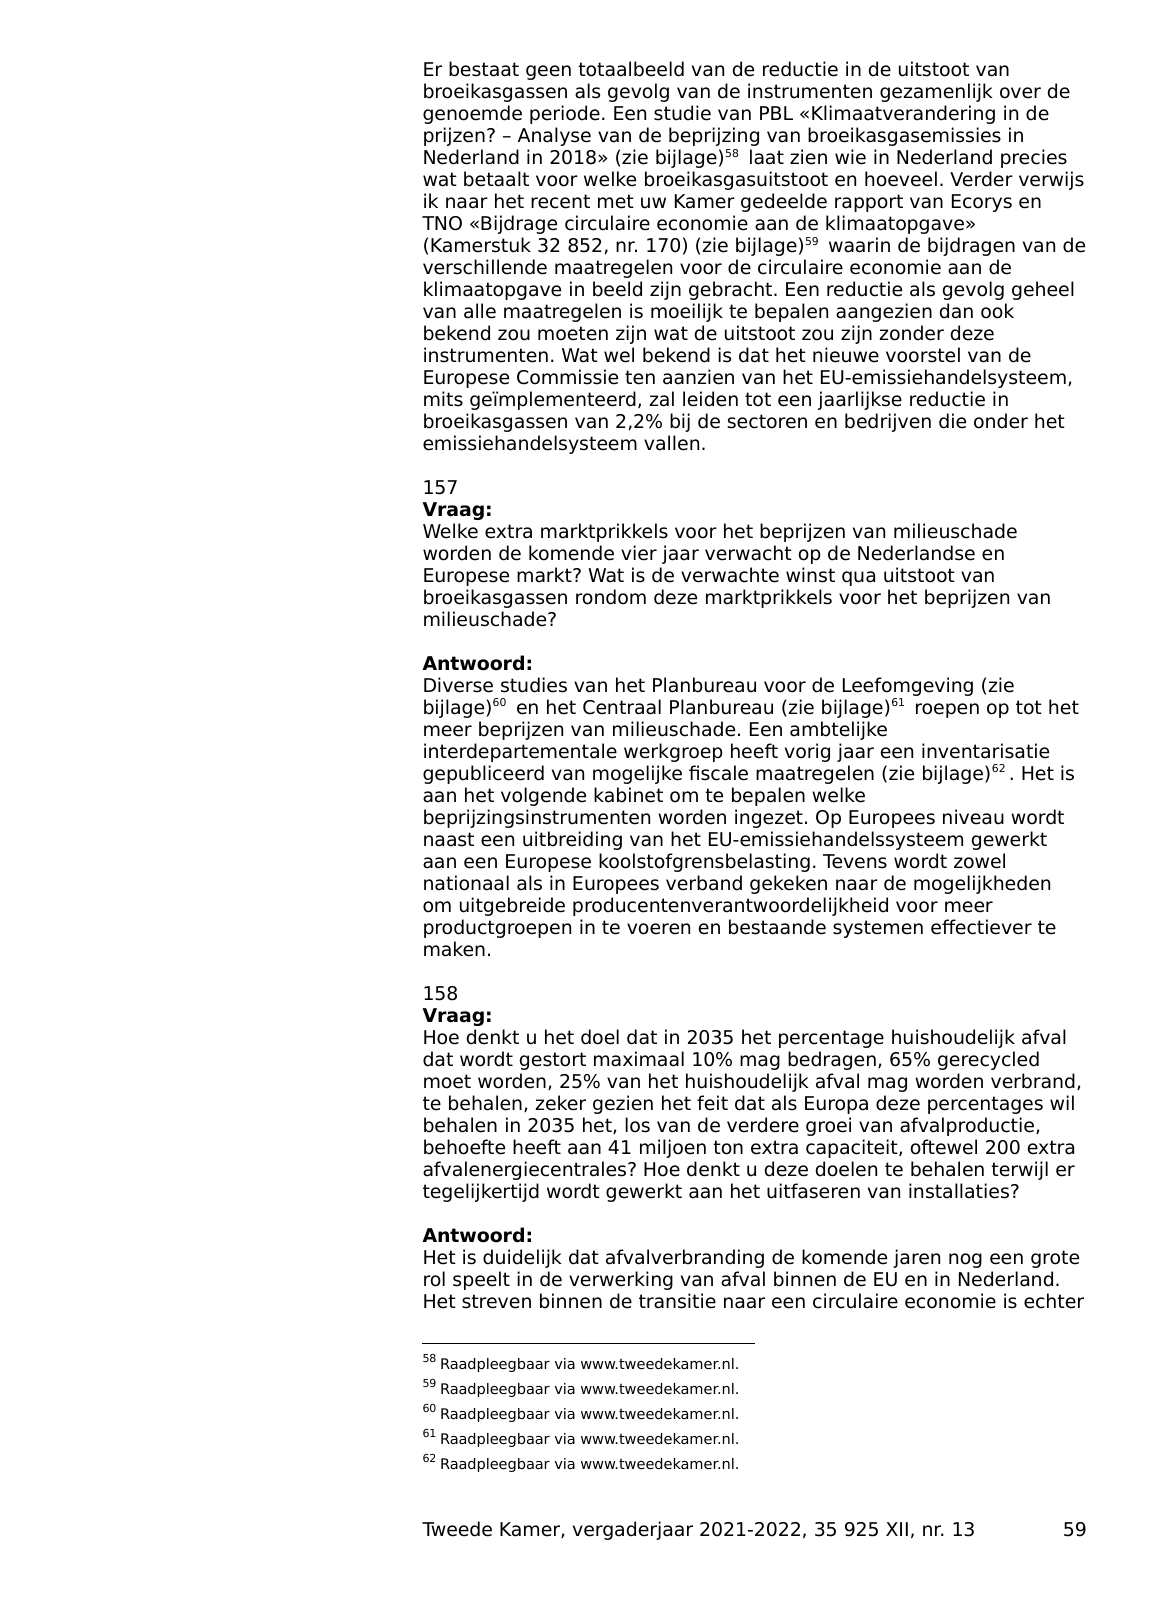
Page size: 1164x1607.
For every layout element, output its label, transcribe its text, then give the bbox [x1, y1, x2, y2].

text 157 [422, 477, 1087, 499]
text Raadpleegbaar via www.tweedekamer.nl. [422, 1377, 1087, 1399]
text Het is duidelijk dat afvalverbranding de komende jaren nog een grote rol speelt in de verwerking van afval binnen de EU en in Nederland. Het streven binnen de transitie naar een circulaire economie is echter [422, 1247, 1087, 1313]
text Antwoord: [422, 1225, 1087, 1247]
text Raadpleegbaar via www.tweedekamer.nl. [422, 1352, 1087, 1374]
text Raadpleegbaar via www.tweedekamer.nl. [422, 1452, 1087, 1474]
text Raadpleegbaar via www.tweedekamer.nl. [422, 1402, 1087, 1424]
text Hoe denkt u het doel dat in 2035 het percentage huishoudelijk afval dat wordt gestort maximaal 10% mag bedragen, 65% gerecycled moet worden, 25% van het huishoudelijk afval mag worden verbrand, te behalen, zeker gezien het feit dat als Europa deze percentages wil behalen in 2035 het, los van de verdere groei van afvalproductie, behoefte heeft aan 41 miljoen ton extra capaciteit, oftewel 200 extra afvalenergiecentrales? Hoe denkt u deze doelen te behalen terwijl er tegelijkertijd wordt gewerkt aan het uitfaseren van installaties? [422, 1027, 1087, 1203]
text Vraag: [422, 1005, 1087, 1027]
text Raadpleegbaar via www.tweedekamer.nl. [422, 1427, 1087, 1449]
text Welke extra marktprikkels voor het beprijzen van milieuschade worden de komende vier jaar verwacht op de Nederlandse en Europese markt? Wat is de verwachte winst qua uitstoot van broeikasgassen rondom deze marktprikkels voor het beprijzen van milieuschade? [422, 521, 1087, 631]
text 158 [422, 983, 1087, 1005]
text Er bestaat geen totaalbeeld van de reductie in de uitstoot van broeikasgassen als gevolg van de instrumenten gezamenlijk over de genoemde periode. Een studie van PBL «Klimaatverandering in de prijzen? – Analyse van de beprijzing van broeikasgasemissies in Nederland in 2018» (zie bijlage) laat zien wie in Nederland precies wat betaalt voor welke broeikasgasuitstoot en hoeveel. Verder verwijs ik naar het recent met uw Kamer gedeelde rapport van Ecorys en TNO «Bijdrage circulaire economie aan de klimaatopgave» (Kamerstuk 32 852, nr. 170) (zie bijlage) waarin de bijdragen van de verschillende maatregelen voor de circulaire economie aan de klimaatopgave in beeld zijn gebracht. Een reductie als gevolg geheel van alle maatregelen is moeilijk te bepalen aangezien dan ook bekend zou moeten zijn wat de uitstoot zou zijn zonder deze instrumenten. Wat wel bekend is dat het nieuwe voorstel van de Europese Commissie ten aanzien van het EU-emissiehandelsysteem, mits geïmplementeerd, zal leiden tot een jaarlijkse reductie in broeikasgassen van 2,2% bij de sectoren en bedrijven die onder het emissiehandelsysteem vallen. [422, 59, 1087, 455]
text Vraag: [422, 499, 1087, 521]
text Diverse studies van het Planbureau voor de Leefomgeving (zie bijlage) en het Centraal Planbureau (zie bijlage) roepen op tot het meer beprijzen van milieuschade. Een ambtelijke interdepartementale werkgroep heeft vorig jaar een inventarisatie gepubliceerd van mogelijke fiscale maatregelen (zie bijlage). Het is aan het volgende kabinet om te bepalen welke beprijzingsinstrumenten worden ingezet. Op Europees niveau wordt naast een uitbreiding van het EU-emissiehandelssysteem gewerkt aan een Europese koolstofgrensbelasting. Tevens wordt zowel nationaal als in Europees verband gekeken naar de mogelijkheden om uitgebreide producentenverantwoordelijkheid voor meer productgroepen in te voeren en bestaande systemen effectiever te maken. [422, 675, 1087, 961]
text Antwoord: [422, 653, 1087, 675]
